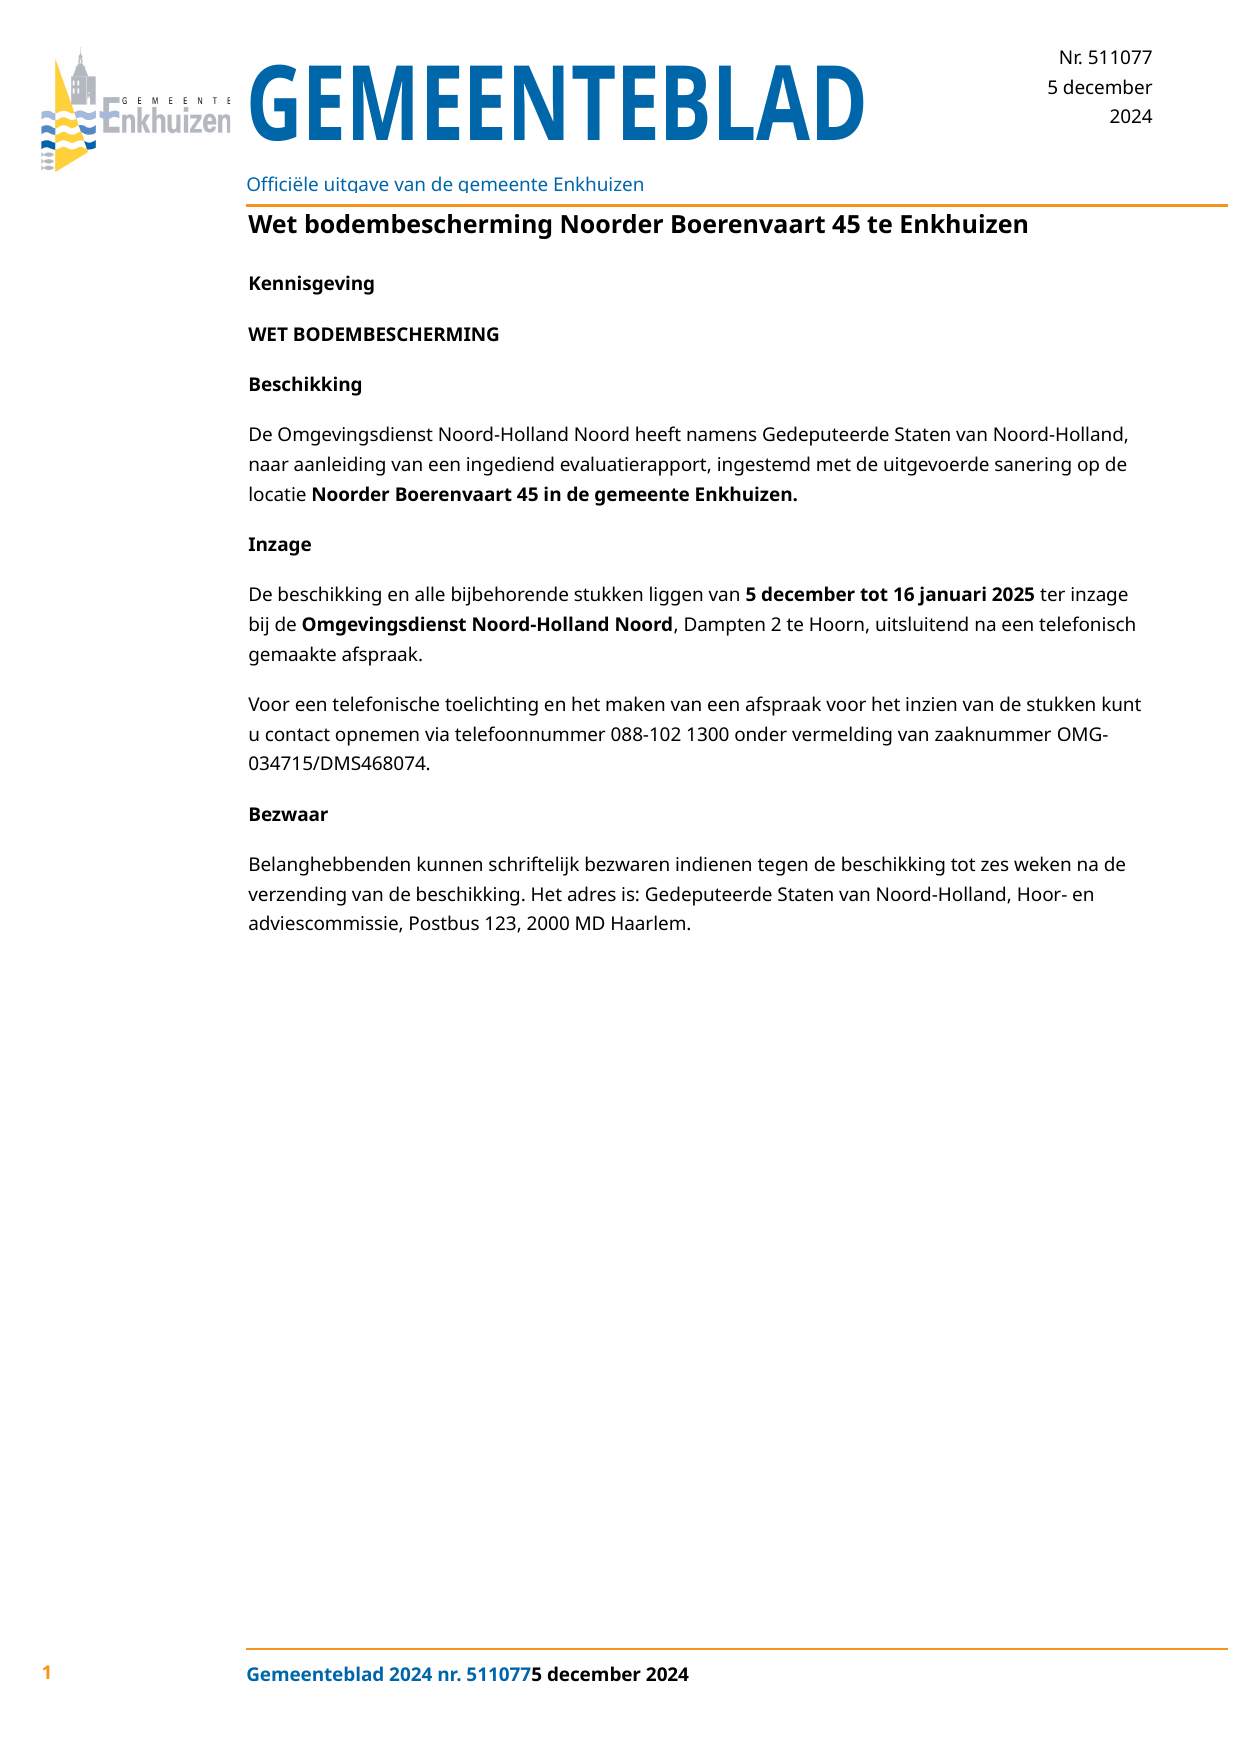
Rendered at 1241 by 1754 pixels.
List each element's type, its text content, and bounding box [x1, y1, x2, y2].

text Wet bodembescherming Noorder Boerenvaart 45 te Enkhuizen [248, 207, 1152, 241]
text WET BODEMBESCHERMING [248, 321, 1152, 346]
text Beschikking [248, 371, 1152, 397]
text De Omgevingsdienst Noord-Holland Noord heeft namens Gedeputeerde Staten van Noord-Holland, naar aanleiding van een ingediend evaluatierapport, ingestemd met de uitgevoerde sanering op de locatie Noorder Boerenvaart 45 in de gemeente Enkhuizen. [248, 422, 1152, 506]
text Inzage [248, 531, 1152, 557]
picture [41, 47, 231, 172]
text De beschikking en alle bijbehorende stukken liggen van 5 december tot 16 januari 2025 ter inzage bij de Omgevingsdienst Noord-Holland Noord, Dampten 2 te Hoorn, uitsluitend na een telefonisch gemaakte afspraak. [248, 582, 1152, 666]
text Kennisgeving [248, 270, 1152, 296]
text Belanghebbenden kunnen schriftelijk bezwaren indienen tegen de beschikking tot zes weken na de verzending van de beschikking. Het adres is: Gedeputeerde Staten van Noord-Holland, Hoor- en adviescommissie, Postbus 123, 2000 MD Haarlem. [248, 851, 1152, 936]
text Bezwaar [248, 801, 1152, 826]
text Voor een telefonische toelichting en het maken van een afspraak voor het inzien van de stukken kunt u contact opnemen via telefoonnummer 088-102 1300 onder vermelding van zaaknummer OMG-034715/DMS468074. [248, 691, 1152, 776]
